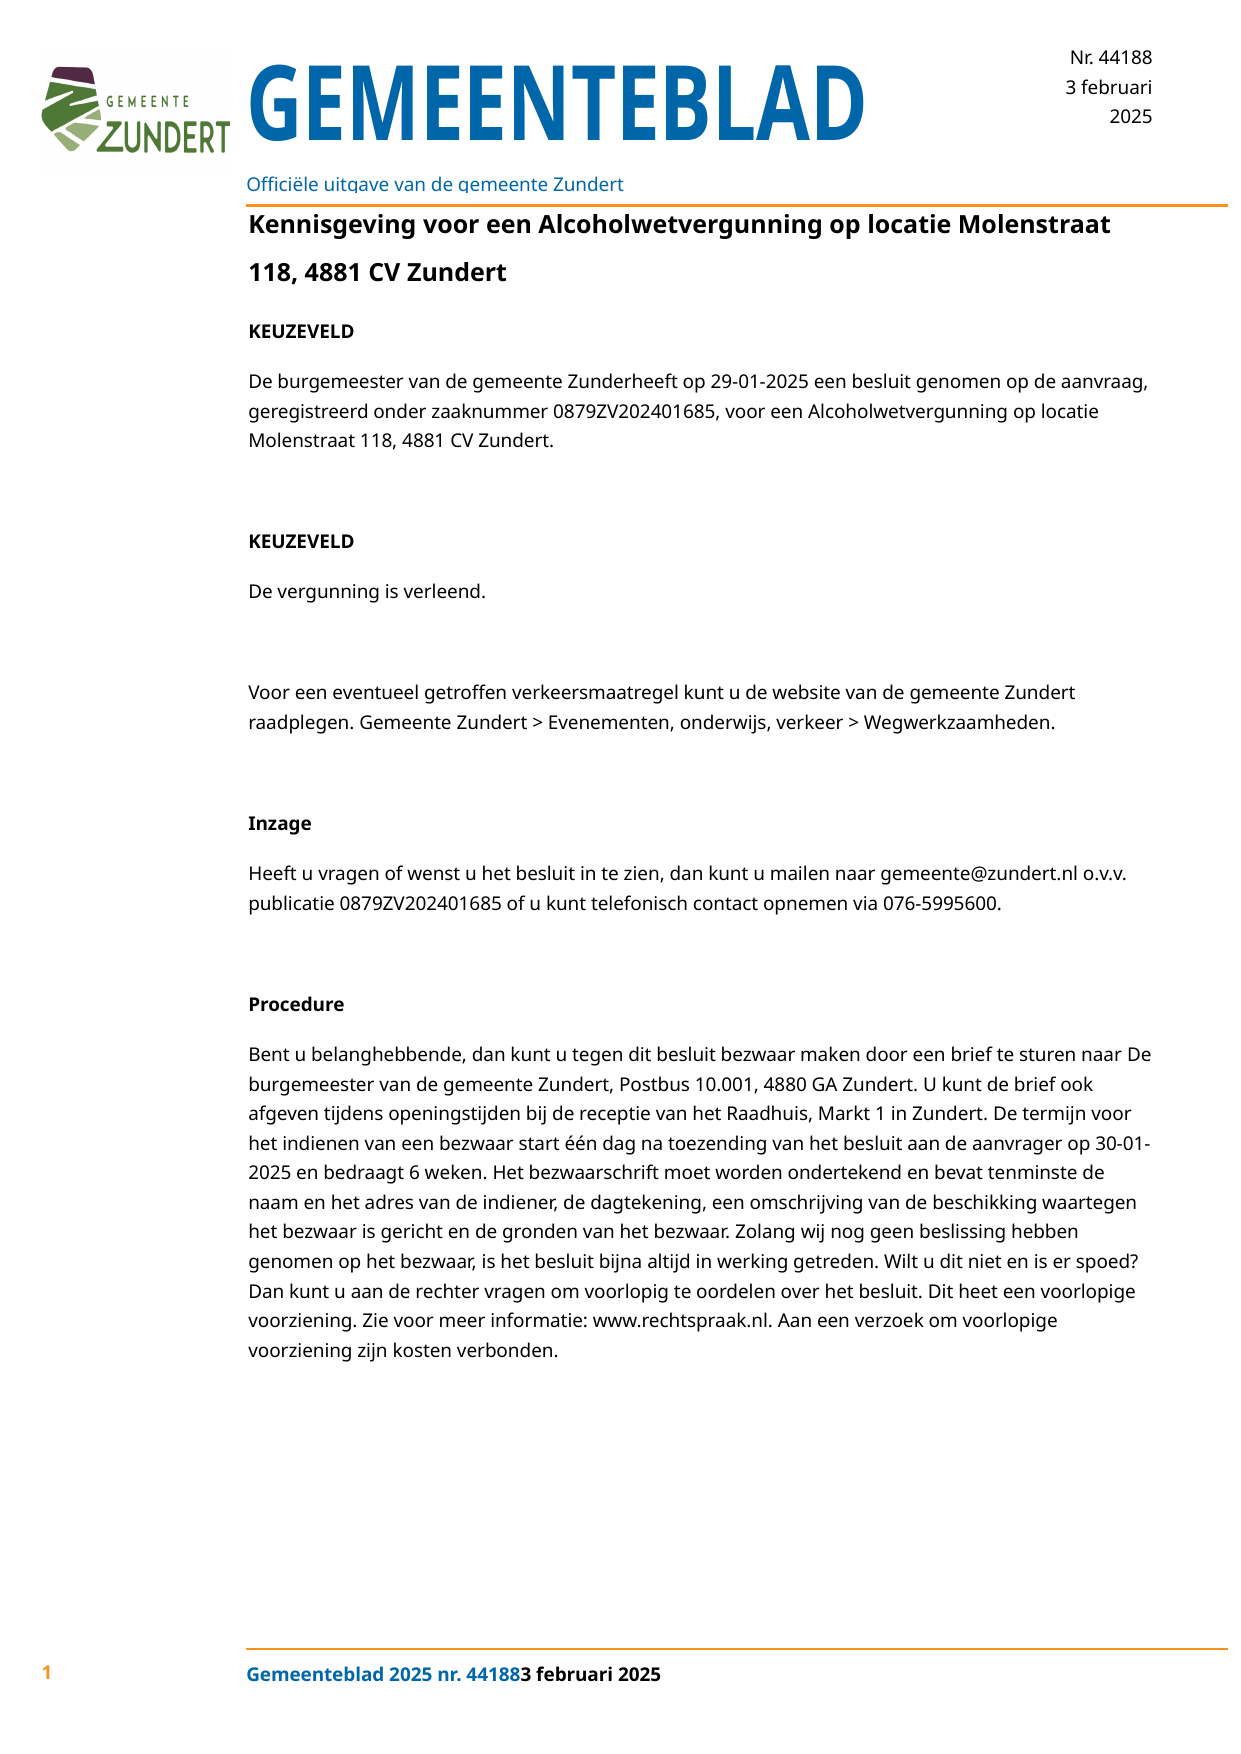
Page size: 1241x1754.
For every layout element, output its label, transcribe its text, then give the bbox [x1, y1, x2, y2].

text KEUZEVELD [248, 318, 1152, 344]
picture [41, 47, 231, 172]
text Kennisgeving voor een Alcoholwetvergunning op locatie Molenstraat 118, 4881 CV Zundert [248, 207, 1152, 288]
text Procedure [248, 991, 1152, 1017]
text De burgemeester van de gemeente Zunderheeft op 29-01-2025 een besluit genomen op de aanvraag, geregistreerd onder zaaknummer 0879ZV202401685, voor een Alcoholwetvergunning op locatie Molenstraat 118, 4881 CV Zundert. [248, 368, 1152, 453]
text Heeft u vragen of wenst u het besluit in te zien, dan kunt u mailen naar gemeente@zundert.nl o.v.v. publicatie 0879ZV202401685 of u kunt telefonisch contact opnemen via 076-5995600. [248, 860, 1152, 916]
text KEUZEVELD [248, 528, 1152, 554]
text De vergunning is verleend. [248, 579, 1152, 604]
text Bent u belanghebbende, dan kunt u tegen dit besluit bezwaar maken door een brief te sturen naar De burgemeester van de gemeente Zundert, Postbus 10.001, 4880 GA Zundert. U kunt de brief ook afgeven tijdens openingstijden bij de receptie van het Raadhuis, Markt 1 in Zundert. De termijn voor het indienen van een bezwaar start één dag na toezending van het besluit aan de aanvrager op 30-01-2025 en bedraagt 6 weken. Het bezwaarschrift moet worden ondertekend en bevat tenminste de naam en het adres van de indiener, de dagtekening, een omschrijving van de beschikking waartegen het bezwaar is gericht en de gronden van het bezwaar. Zolang wij nog geen beslissing hebben genomen op het bezwaar, is het besluit bijna altijd in werking getreden. Wilt u dit niet en is er spoed? Dan kunt u aan de rechter vragen om voorlopig te oordelen over het besluit. Dit heet een voorlopige voorziening. Zie voor meer informatie: www.rechtspraak.nl. Aan een verzoek om voorlopige voorziening zijn kosten verbonden. [248, 1041, 1152, 1363]
text Voor een eventueel getroffen verkeersmaatregel kunt u de website van de gemeente Zundert raadplegen. Gemeente Zundert > Evenementen, onderwijs, verkeer > Wegwerkzaamheden. [248, 679, 1152, 735]
text Inzage [248, 810, 1152, 836]
